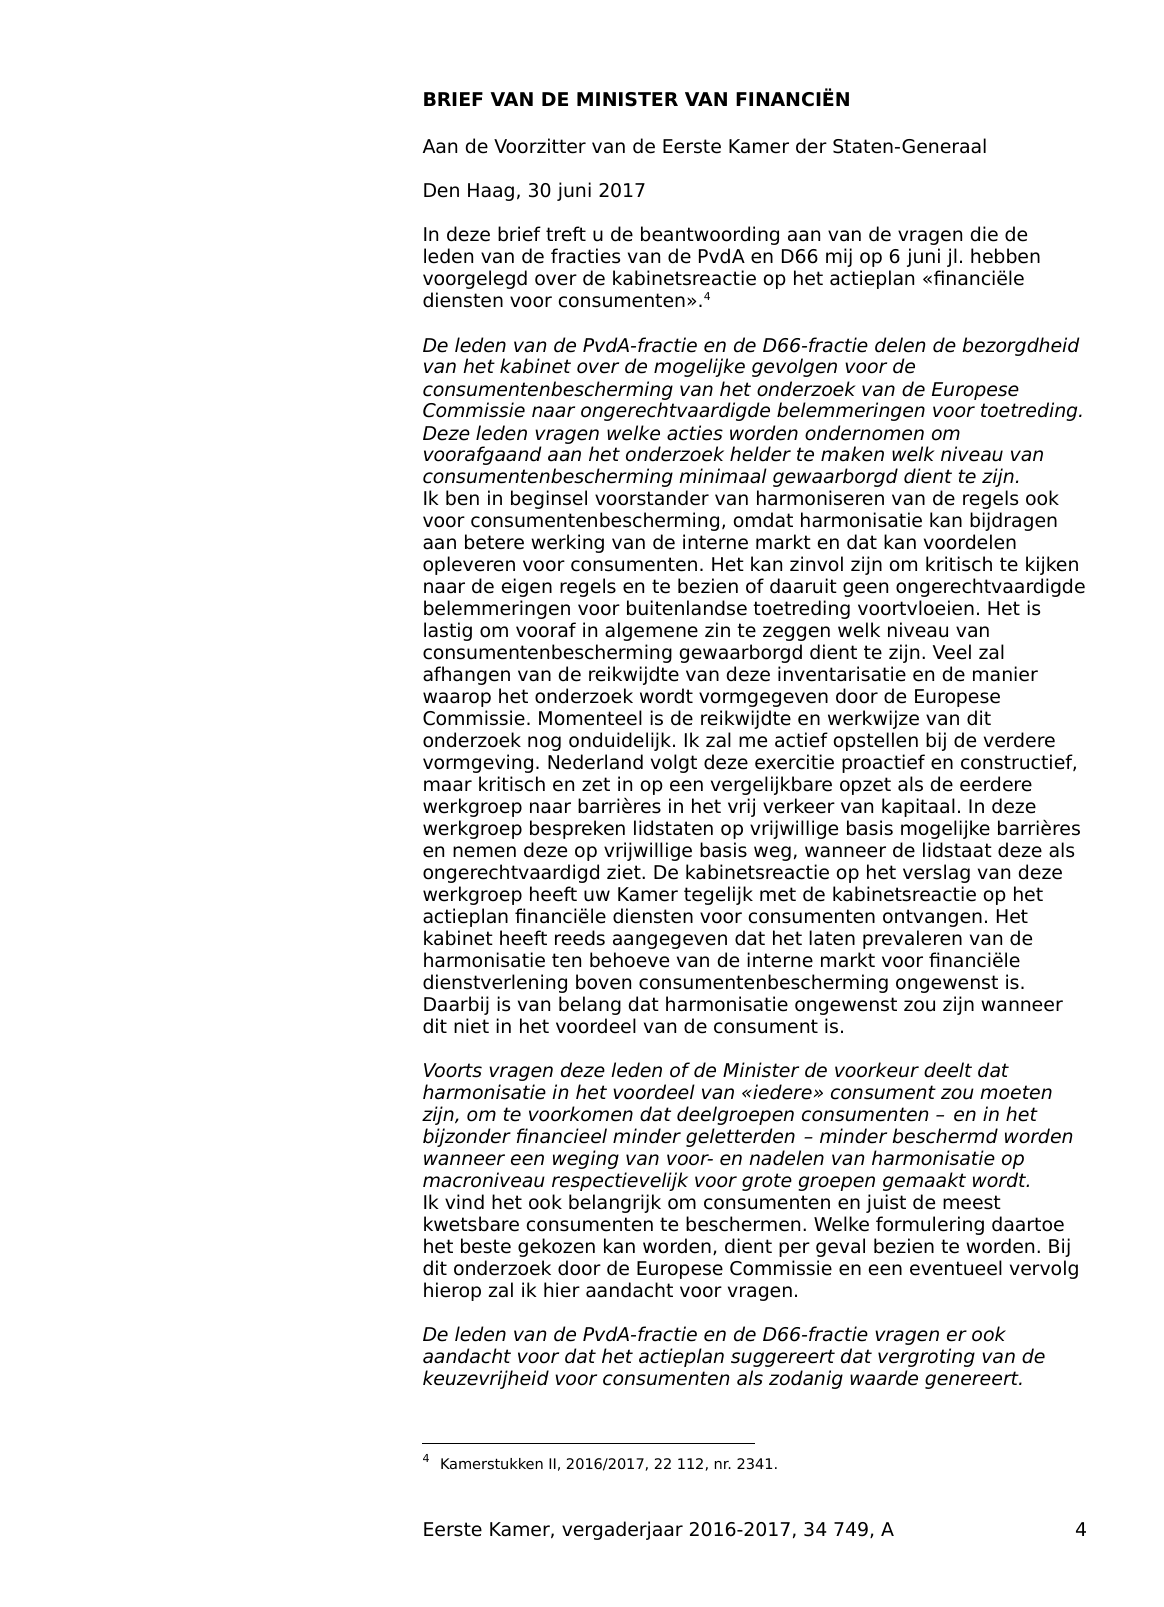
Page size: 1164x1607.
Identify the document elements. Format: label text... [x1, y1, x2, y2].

text De leden van de PvdA-fractie en de D66-fractie delen de bezorgdheid van het kabinet over de mogelijke gevolgen voor de consumentenbescherming van het onderzoek van de Europese Commissie naar ongerechtvaardigde belemmeringen voor toetreding. Deze leden vragen welke acties worden ondernomen om voorafgaand aan het onderzoek helder te maken welk niveau van consumentenbescherming minimaal gewaarborgd dient te zijn. [422, 334, 1087, 488]
text Ik vind het ook belangrijk om consumenten en juist de meest kwetsbare consumenten te beschermen. Welke formulering daartoe het beste gekozen kan worden, dient per geval bezien te worden. Bij dit onderzoek door de Europese Commissie en een eventueel vervolg hierop zal ik hier aandacht voor vragen. [422, 1192, 1087, 1302]
text Voorts vragen deze leden of de Minister de voorkeur deelt dat harmonisatie in het voordeel van «iedere» consument zou moeten zijn, om te voorkomen dat deelgroepen consumenten – en in het bijzonder financieel minder geletterden – minder beschermd worden wanneer een weging van voor- en nadelen van harmonisatie op macroniveau respectievelijk voor grote groepen gemaakt wordt. [422, 1060, 1087, 1192]
text Aan de Voorzitter van de Eerste Kamer der Staten-Generaal [422, 136, 1087, 158]
text Kamerstukken II, 2016/2017, 22 112, nr. 2341. [422, 1452, 1087, 1474]
text In deze brief treft u de beantwoording aan van de vragen die de leden van de fracties van de PvdA en D66 mij op 6 juni jl. hebben voorgelegd over de kabinetsreactie op het actieplan «financiële diensten voor consumenten». [422, 224, 1087, 312]
text Den Haag, 30 juni 2017 [422, 180, 1087, 202]
subtitle BRIEF VAN DE MINISTER VAN FINANCIËN [422, 89, 1087, 111]
text Ik ben in beginsel voorstander van harmoniseren van de regels ook voor consumentenbescherming, omdat harmonisatie kan bijdragen aan betere werking van de interne markt en dat kan voordelen opleveren voor consumenten. Het kan zinvol zijn om kritisch te kijken naar de eigen regels en te bezien of daaruit geen ongerechtvaardigde belemmeringen voor buitenlandse toetreding voortvloeien. Het is lastig om vooraf in algemene zin te zeggen welk niveau van consumentenbescherming gewaarborgd dient te zijn. Veel zal afhangen van de reikwijdte van deze inventarisatie en de manier waarop het onderzoek wordt vormgegeven door de Europese Commissie. Momenteel is de reikwijdte en werkwijze van dit onderzoek nog onduidelijk. Ik zal me actief opstellen bij de verdere vormgeving. Nederland volgt deze exercitie proactief en constructief, maar kritisch en zet in op een vergelijkbare opzet als de eerdere werkgroep naar barrières in het vrij verkeer van kapitaal. In deze werkgroep bespreken lidstaten op vrijwillige basis mogelijke barrières en nemen deze op vrijwillige basis weg, wanneer de lidstaat deze als ongerechtvaardigd ziet. De kabinetsreactie op het verslag van deze werkgroep heeft uw Kamer tegelijk met de kabinetsreactie op het actieplan financiële diensten voor consumenten ontvangen. Het kabinet heeft reeds aangegeven dat het laten prevaleren van de harmonisatie ten behoeve van de interne markt voor financiële dienstverlening boven consumentenbescherming ongewenst is. Daarbij is van belang dat harmonisatie ongewenst zou zijn wanneer dit niet in het voordeel van de consument is. [422, 488, 1087, 1038]
text De leden van de PvdA-fractie en de D66-fractie vragen er ook aandacht voor dat het actieplan suggereert dat vergroting van de keuzevrijheid voor consumenten als zodanig waarde genereert. [422, 1324, 1087, 1390]
